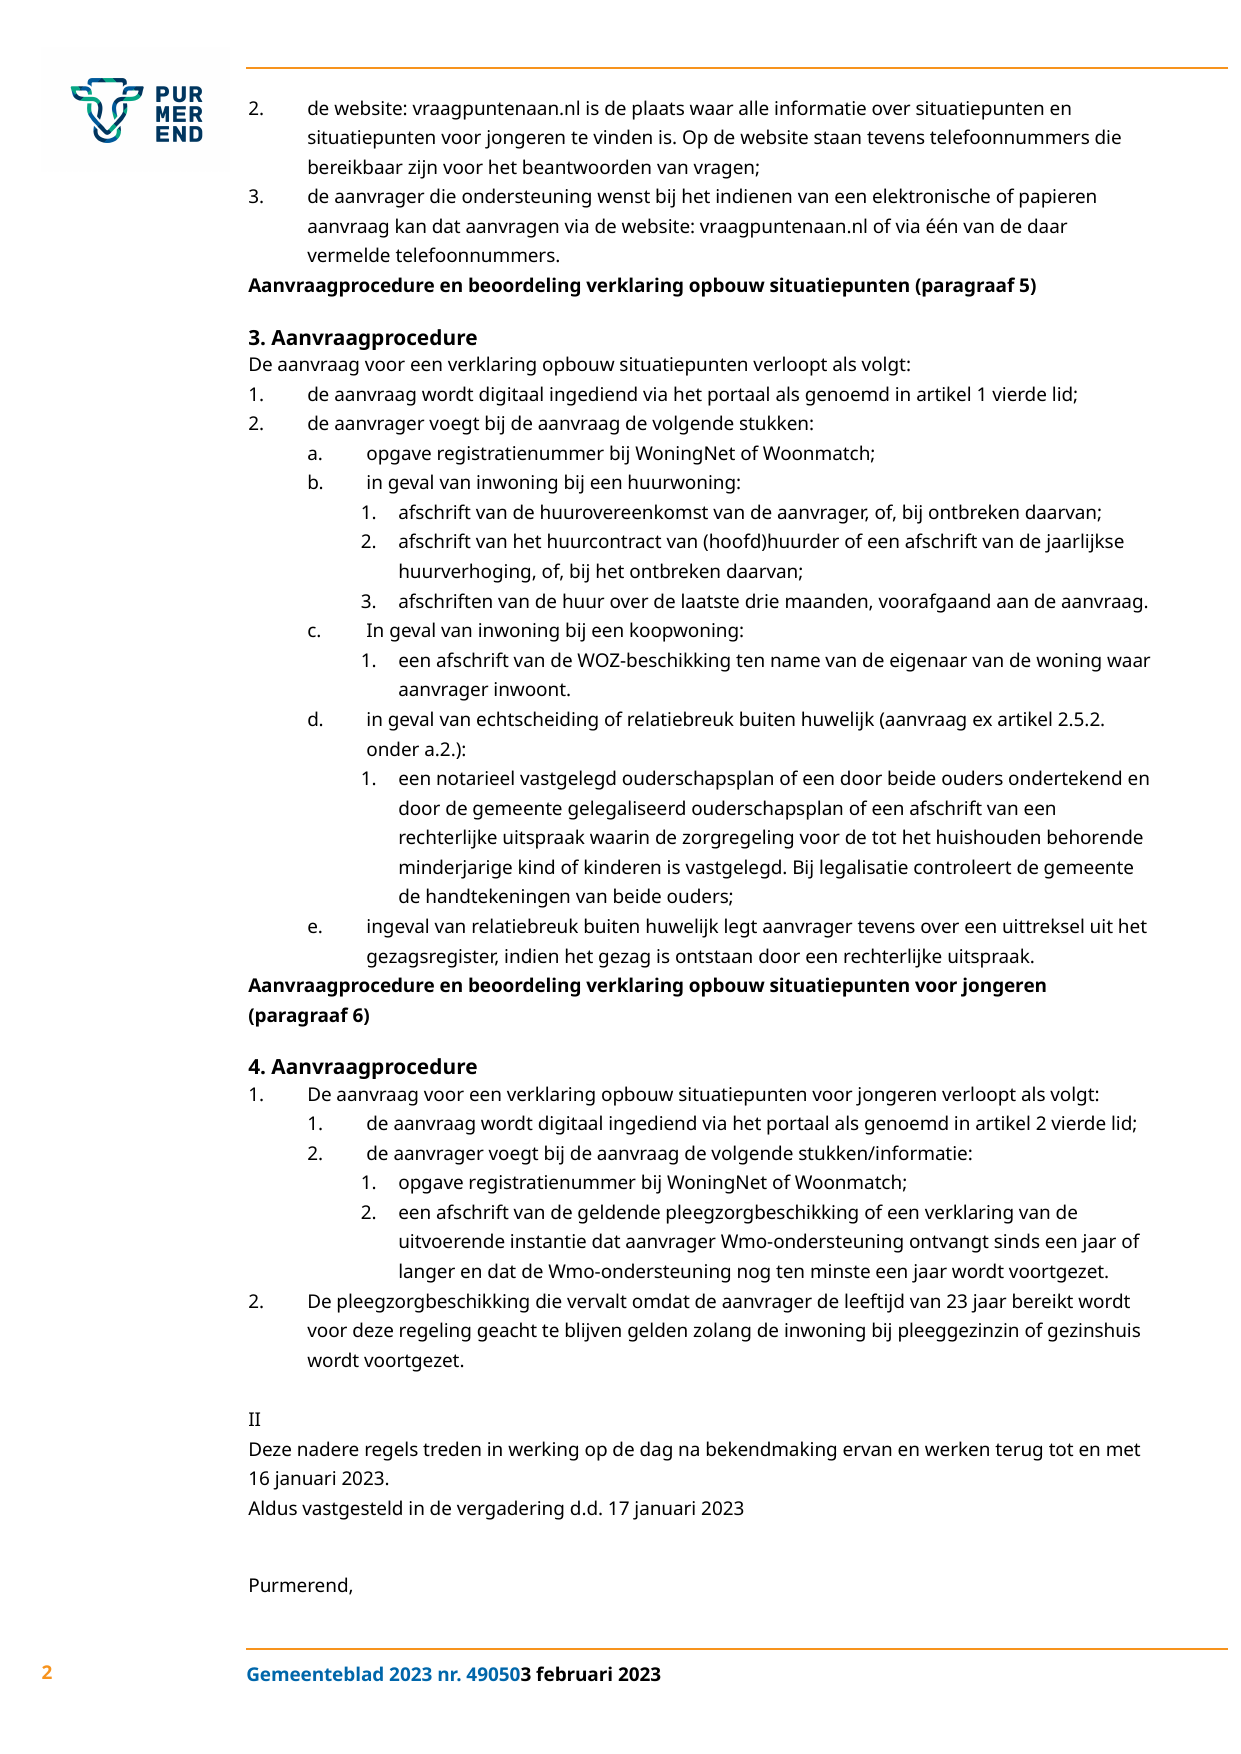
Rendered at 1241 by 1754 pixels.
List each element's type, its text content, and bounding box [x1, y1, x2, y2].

list afschrift van het huurcontract van (hoofd)huurder of een afschrift van de jaarlijkse huurverhoging, of, bij het ontbreken daarvan; [361, 529, 1152, 584]
list opgave registratienummer bij WoningNet of Woonmatch; [307, 440, 1152, 466]
list de aanvraag wordt digitaal ingediend via het portaal als genoemd in artikel 2 vierde lid; [307, 1110, 1152, 1136]
list de aanvrager voegt bij de aanvraag de volgende stukken: [248, 410, 1152, 436]
text Purmerend, [248, 1572, 1152, 1598]
list een afschrift van de WOZ-beschikking ten name van de eigenaar van de woning waar aanvrager inwoont. [361, 647, 1152, 702]
list een afschrift van de geldende pleegzorgbeschikking of een verklaring van de uitvoerende instantie dat aanvrager Wmo-ondersteuning ontvangt sinds een jaar of langer en dat de Wmo-ondersteuning nog ten minste een jaar wordt voortgezet. [361, 1199, 1152, 1284]
list in geval van inwoning bij een huurwoning: [307, 469, 1152, 495]
list opgave registratienummer bij WoningNet of Woonmatch; [361, 1169, 1152, 1195]
text II [248, 1406, 1152, 1432]
list in geval van echtscheiding of relatiebreuk buiten huwelijk (aanvraag ex artikel 2.5.2. onder a.2.): [307, 706, 1152, 761]
text De aanvraag voor een verklaring opbouw situatiepunten verloopt als volgt: [248, 351, 1152, 377]
text Aldus vastgesteld in de vergadering d.d. 17 januari 2023 [248, 1495, 1152, 1521]
list ingeval van relatiebreuk buiten huwelijk legt aanvrager tevens over een uittreksel uit het gezagsregister, indien het gezag is ontstaan door een rechterlijke uitspraak. [307, 913, 1152, 968]
list De pleegzorgbeschikking die vervalt omdat de aanvrager de leeftijd van 23 jaar bereikt wordt voor deze regeling geacht te blijven gelden zolang de inwoning bij pleeggezinzin of gezinshuis wordt voortgezet. [248, 1288, 1152, 1373]
list De aanvraag voor een verklaring opbouw situatiepunten voor jongeren verloopt als volgt: [248, 1081, 1152, 1107]
list een notarieel vastgelegd ouderschapsplan of een door beide ouders ondertekend en door de gemeente gelegaliseerd ouderschapsplan of een afschrift van een rechterlijke uitspraak waarin de zorgregeling voor de tot het huishouden behorende minderjarige kind of kinderen is vastgelegd. Bij legalisatie controleert de gemeente de handtekeningen van beide ouders; [361, 765, 1152, 909]
text 4. Aanvraagprocedure [248, 1052, 1152, 1081]
text Aanvraagprocedure en beoordeling verklaring opbouw situatiepunten voor jongeren (paragraaf 6) [248, 972, 1152, 1028]
list In geval van inwoning bij een koopwoning: [307, 617, 1152, 643]
list de aanvraag wordt digitaal ingediend via het portaal als genoemd in artikel 1 vierde lid; [248, 381, 1152, 406]
text Deze nadere regels treden in werking op de dag na bekendmaking ervan en werken terug tot en met 16 januari 2023. [248, 1436, 1152, 1491]
list afschriften van de huur over de laatste drie maanden, voorafgaand aan de aanvraag. [361, 588, 1152, 613]
picture [41, 47, 231, 172]
list afschrift van de huurovereenkomst van de aanvrager, of, bij ontbreken daarvan; [361, 499, 1152, 525]
list de website: vraagpuntenaan.nl is de plaats waar alle informatie over situatiepunten en situatiepunten voor jongeren te vinden is. Op de website staan tevens telefoonnummers die bereikbaar zijn voor het beantwoorden van vragen; [248, 95, 1152, 180]
list de aanvrager die ondersteuning wenst bij het indienen van een elektronische of papieren aanvraag kan dat aanvragen via de website: vraagpuntenaan.nl of via één van de daar vermelde telefoonnummers. [248, 183, 1152, 268]
list de aanvrager voegt bij de aanvraag de volgende stukken/informatie: [307, 1140, 1152, 1166]
text Aanvraagprocedure en beoordeling verklaring opbouw situatiepunten (paragraaf 5) [248, 272, 1152, 298]
text 3. Aanvraagprocedure [248, 323, 1152, 351]
